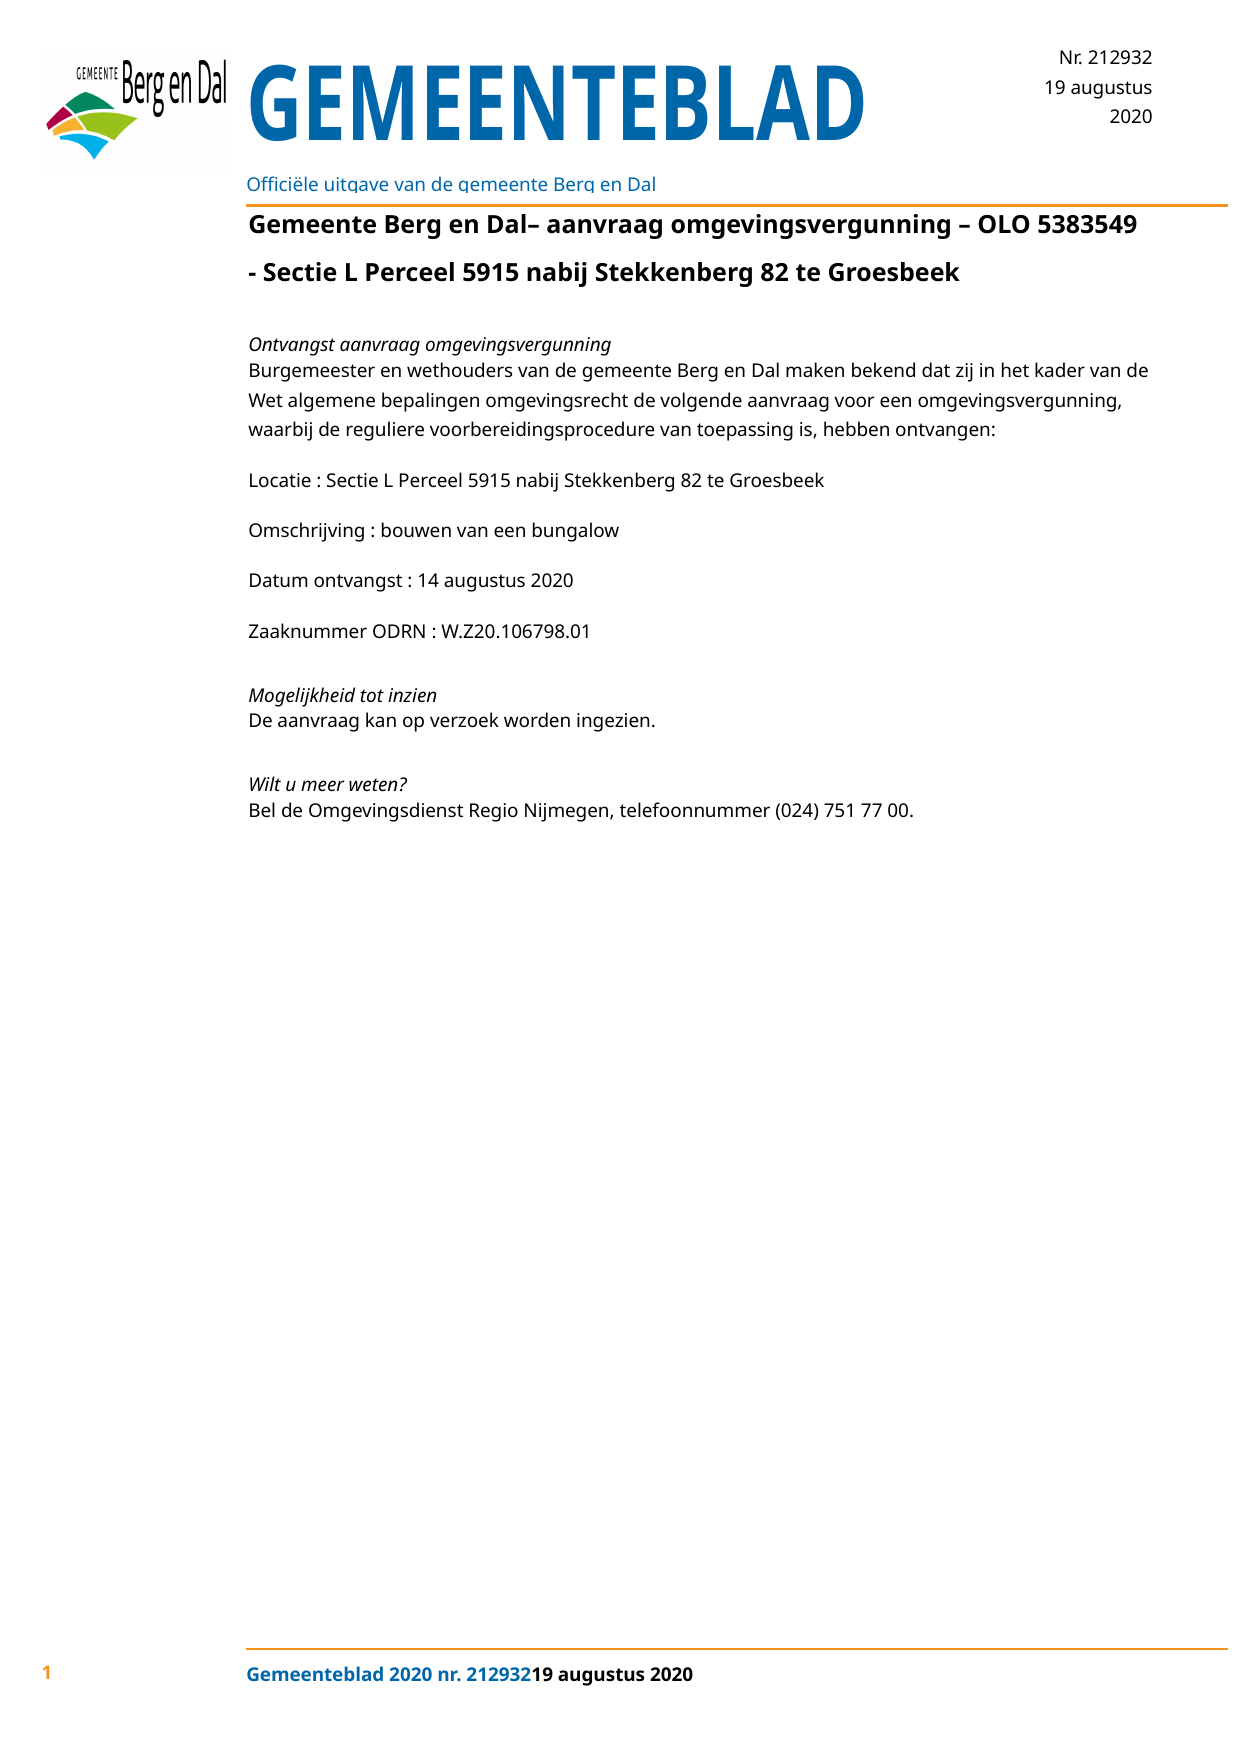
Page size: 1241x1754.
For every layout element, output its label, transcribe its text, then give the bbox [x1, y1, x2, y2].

text Ontvangst aanvraag omgevingsvergunning [248, 331, 1152, 357]
text Wilt u meer weten? [248, 772, 1152, 797]
text Datum ontvangst : 14 augustus 2020 [248, 568, 1152, 593]
text Zaaknummer ODRN : W.Z20.106798.01 [248, 618, 1152, 644]
picture [41, 47, 231, 172]
text Omschrijving : bouwen van een bungalow [248, 517, 1152, 543]
text Mogelijkheid tot inzien [248, 682, 1152, 708]
text Gemeente Berg en Dal– aanvraag omgevingsvergunning – OLO 5383549 - Sectie L Perceel 5915 nabij Stekkenberg 82 te Groesbeek [248, 207, 1152, 288]
text De aanvraag kan op verzoek worden ingezien. [248, 708, 1152, 733]
text Locatie : Sectie L Perceel 5915 nabij Stekkenberg 82 te Groesbeek [248, 467, 1152, 492]
text Bel de Omgevingsdienst Regio Nijmegen, telefoonnummer (024) 751 77 00. [248, 797, 1152, 823]
text Burgemeester en wethouders van de gemeente Berg en Dal maken bekend dat zij in het kader van de Wet algemene bepalingen omgevingsrecht de volgende aanvraag voor een omgevingsvergunning, waarbij de reguliere voorbereidingsprocedure van toepassing is, hebben ontvangen: [248, 357, 1152, 442]
